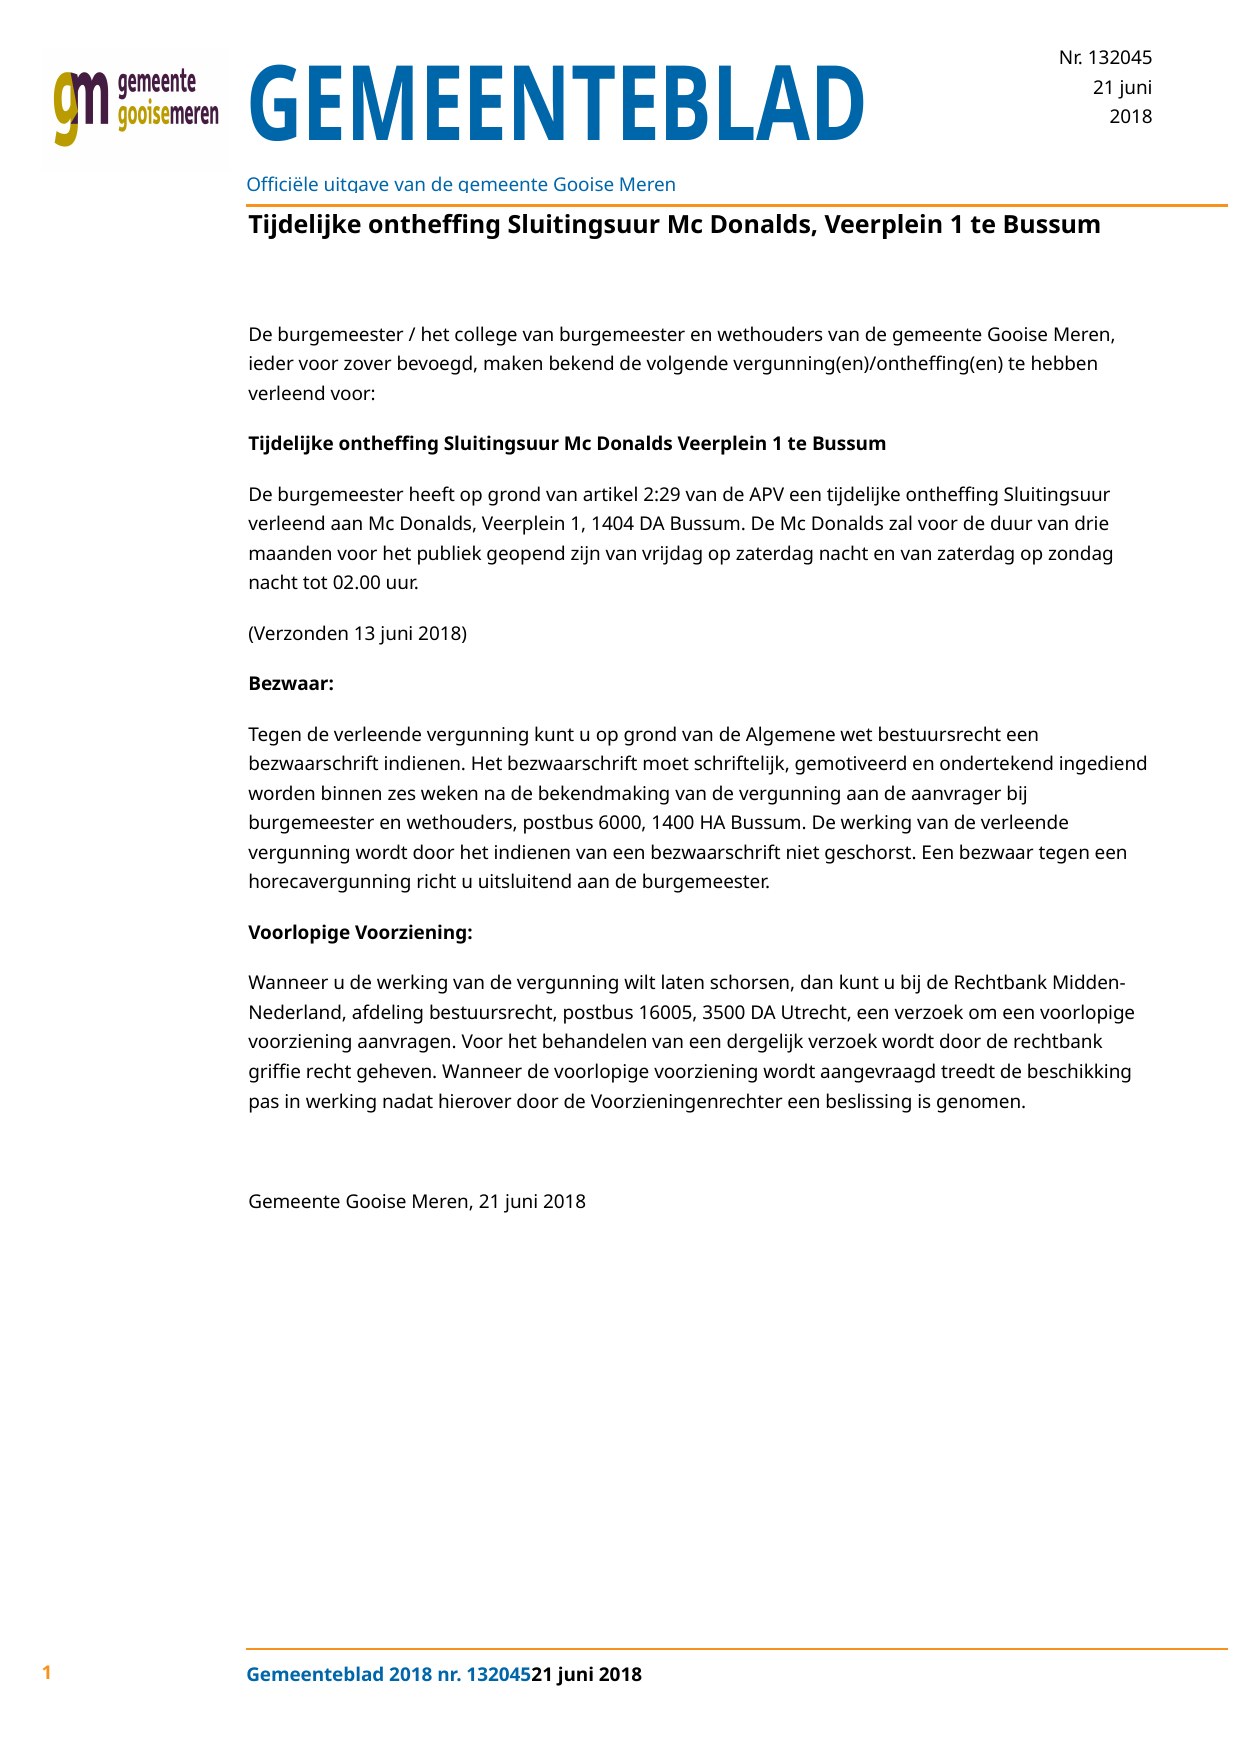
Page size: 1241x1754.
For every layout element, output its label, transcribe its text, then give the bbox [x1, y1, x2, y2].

text (Verzonden 13 juni 2018) [248, 620, 1152, 646]
picture [41, 47, 231, 172]
text Voorlopige Voorziening: [248, 919, 1152, 945]
text Tijdelijke ontheffing Sluitingsuur Mc Donalds, Veerplein 1 te Bussum [248, 207, 1152, 241]
text Gemeente Gooise Meren, 21 juni 2018 [248, 1189, 1152, 1214]
text Bezwaar: [248, 670, 1152, 696]
text Tegen de verleende vergunning kunt u op grond van de Algemene wet bestuursrecht een bezwaarschrift indienen. Het bezwaarschrift moet schriftelijk, gemotiveerd en ondertekend ingediend worden binnen zes weken na de bekendmaking van de vergunning aan de aanvrager bij burgemeester en wethouders, postbus 6000, 1400 HA Bussum. De werking van de verleende vergunning wordt door het indienen van een bezwaarschrift niet geschorst. Een bezwaar tegen een horecavergunning richt u uitsluitend aan de burgemeester. [248, 721, 1152, 894]
text Tijdelijke ontheffing Sluitingsuur Mc Donalds Veerplein 1 te Bussum [248, 430, 1152, 456]
text De burgemeester / het college van burgemeester en wethouders van de gemeente Gooise Meren, ieder voor zover bevoegd, maken bekend de volgende vergunning(en)/ontheffing(en) te hebben verleend voor: [248, 321, 1152, 406]
text Wanneer u de werking van de vergunning wilt laten schorsen, dan kunt u bij de Rechtbank Midden-Nederland, afdeling bestuursrecht, postbus 16005, 3500 DA Utrecht, een verzoek om een voorlopige voorziening aanvragen. Voor het behandelen van een dergelijk verzoek wordt door de rechtbank griffie recht geheven. Wanneer de voorlopige voorziening wordt aangevraagd treedt de beschikking pas in werking nadat hierover door de Voorzieningenrechter een beslissing is genomen. [248, 969, 1152, 1113]
text De burgemeester heeft op grond van artikel 2:29 van de APV een tijdelijke ontheffing Sluitingsuur verleend aan Mc Donalds, Veerplein 1, 1404 DA Bussum. De Mc Donalds zal voor de duur van drie maanden voor het publiek geopend zijn van vrijdag op zaterdag nacht en van zaterdag op zondag nacht tot 02.00 uur. [248, 481, 1152, 595]
